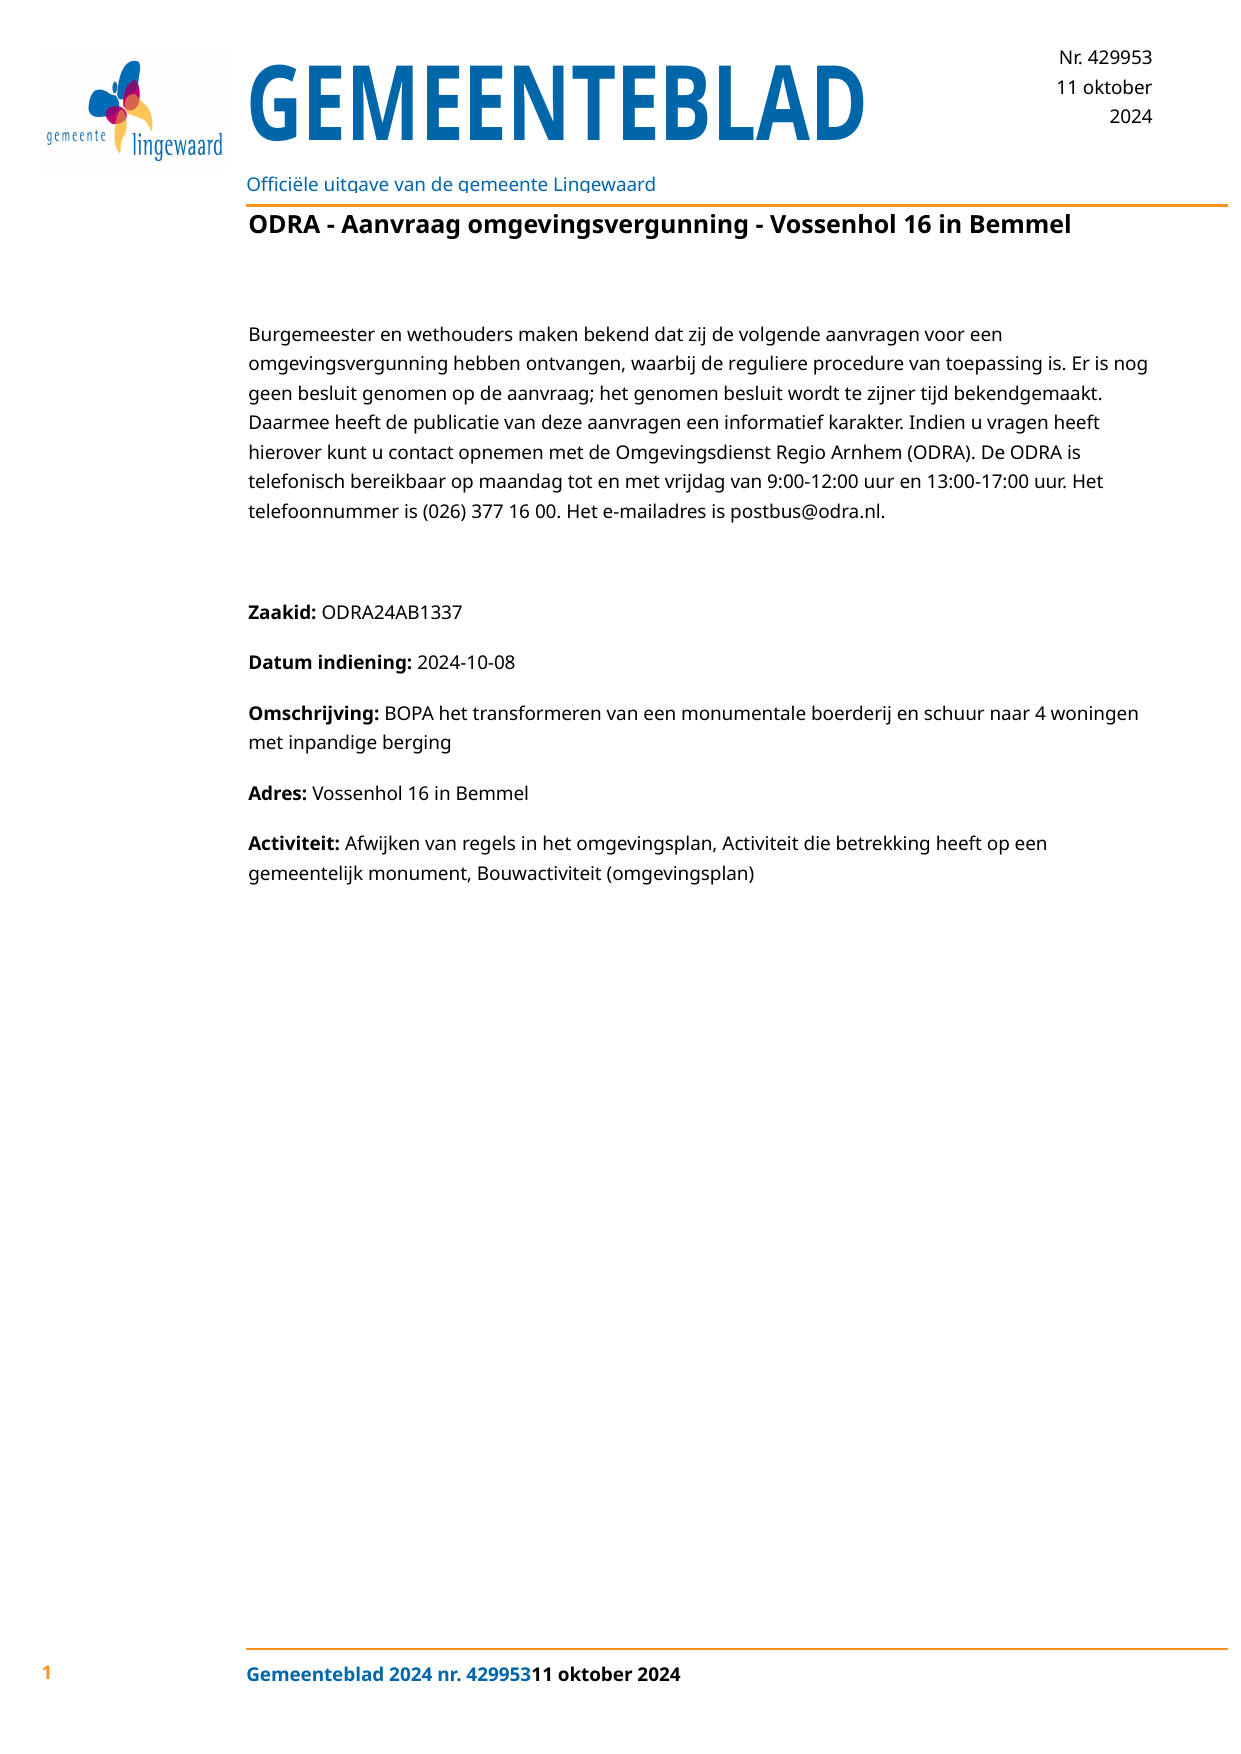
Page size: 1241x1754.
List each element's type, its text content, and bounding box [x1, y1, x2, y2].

text Adres: Vossenhol 16 in Bemmel [248, 780, 1152, 806]
picture [41, 47, 231, 172]
text Burgemeester en wethouders maken bekend dat zij de volgende aanvragen voor een omgevingsvergunning hebben ontvangen, waarbij de reguliere procedure van toepassing is. Er is nog geen besluit genomen op de aanvraag; het genomen besluit wordt te zijner tijd bekendgemaakt. Daarmee heeft de publicatie van deze aanvragen een informatief karakter. Indien u vragen heeft hierover kunt u contact opnemen met de Omgevingsdienst Regio Arnhem (ODRA). De ODRA is telefonisch bereikbaar op maandag tot en met vrijdag van 9:00-12:00 uur en 13:00-17:00 uur. Het telefoonnummer is (026) 377 16 00. Het e-mailadres is postbus@odra.nl. [248, 321, 1152, 524]
text Activiteit: Afwijken van regels in het omgevingsplan, Activiteit die betrekking heeft op een gemeentelijk monument, Bouwactiviteit (omgevingsplan) [248, 830, 1152, 886]
text Datum indiening: 2024-10-08 [248, 649, 1152, 675]
text Zaakid: ODRA24AB1337 [248, 599, 1152, 625]
text Omschrijving: BOPA het transformeren van een monumentale boerderij en schuur naar 4 woningen met inpandige berging [248, 700, 1152, 755]
text ODRA - Aanvraag omgevingsvergunning - Vossenhol 16 in Bemmel [248, 207, 1152, 241]
